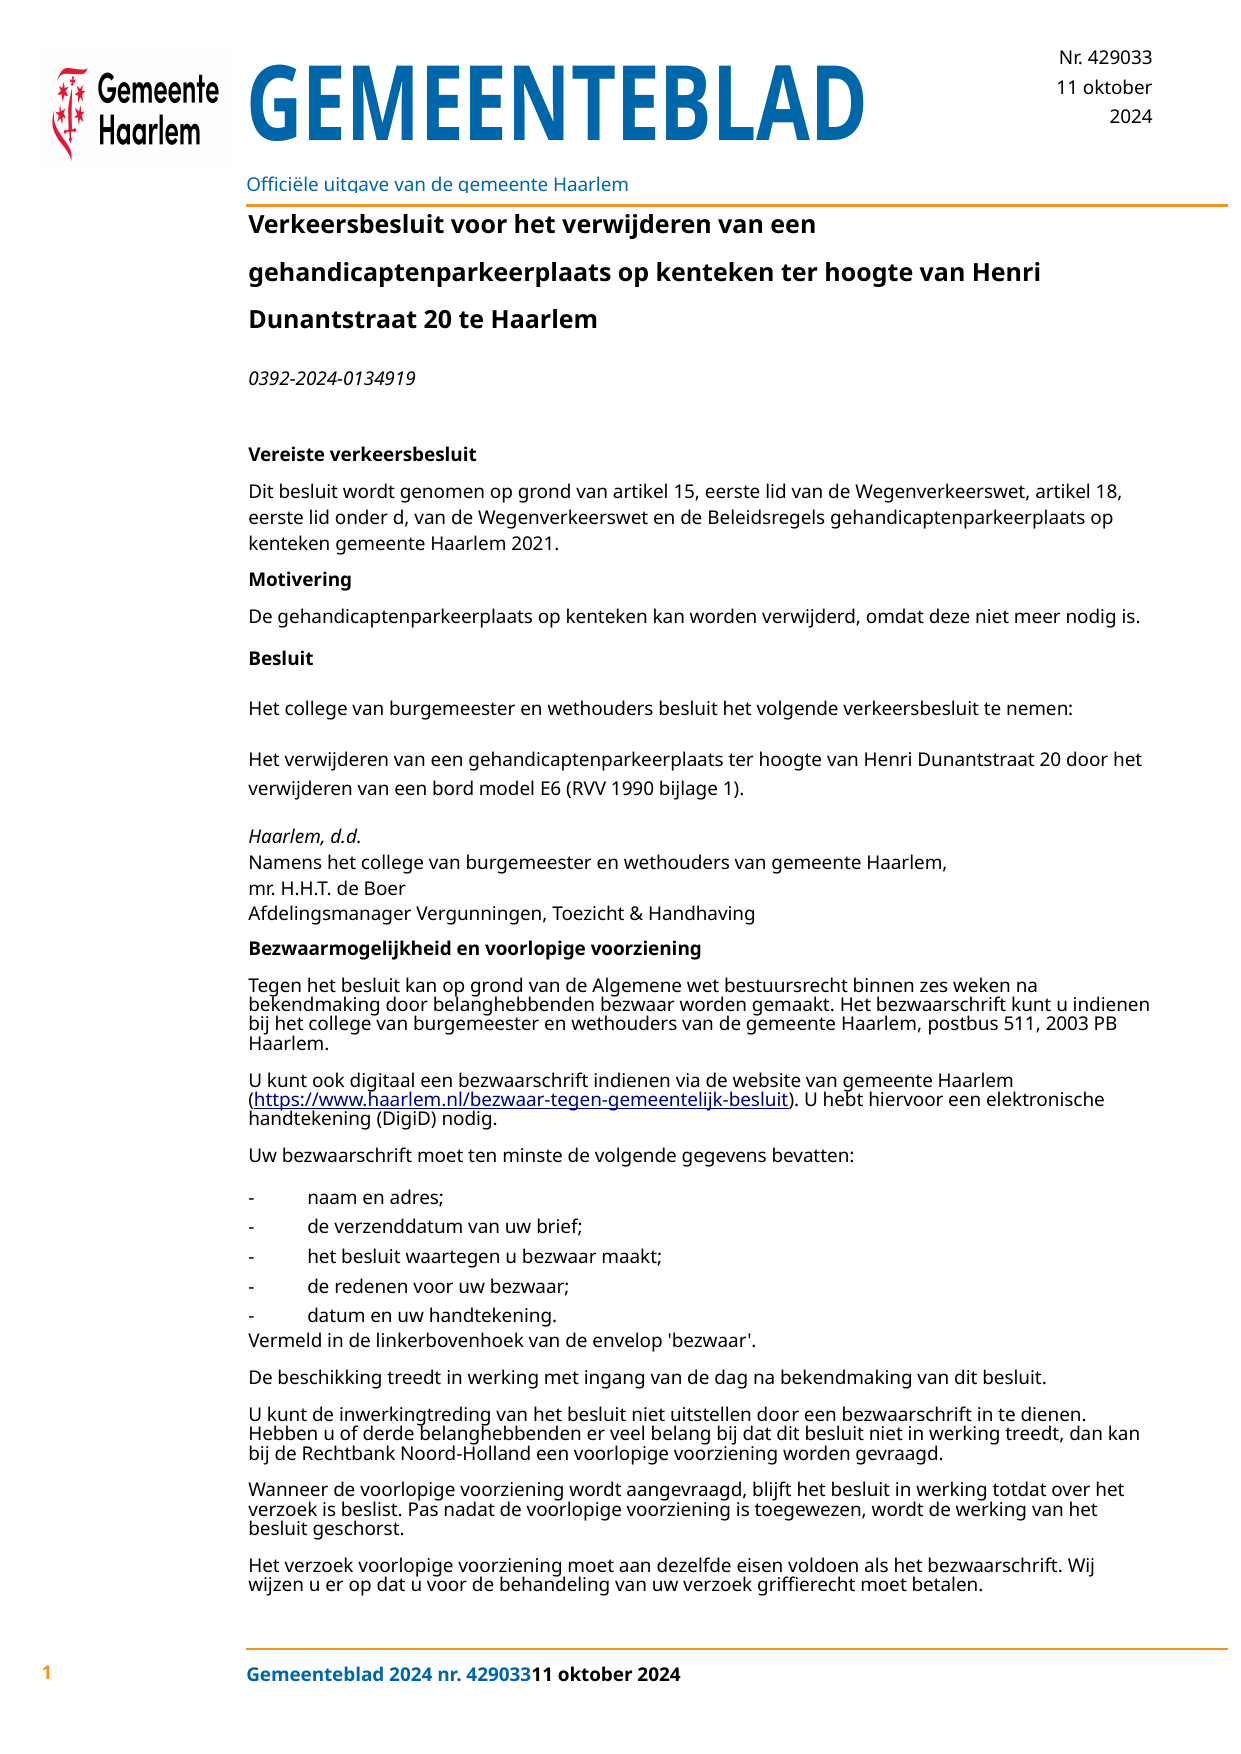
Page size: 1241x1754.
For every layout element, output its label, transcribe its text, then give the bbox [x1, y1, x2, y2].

list datum en uw handtekening. [248, 1302, 1152, 1328]
text 0392-2024-0134919 [248, 366, 1152, 391]
text Afdelingsmanager Vergunningen, Toezicht & Handhaving [248, 900, 1152, 926]
text U kunt de inwerkingtreding van het besluit niet uitstellen door een bezwaarschrift in te dienen. Hebben u of derde belanghebbenden er veel belang bij dat dit besluit niet in werking treedt, dan kan bij de Rechtbank Noord-Holland een voorlopige voorziening worden gevraagd. [248, 1406, 1152, 1464]
text Het verwijderen van een gehandicaptenparkeerplaats ter hoogte van Henri Dunantstraat 20 door het verwijderen van een bord model E6 (RVV 1990 bijlage 1). [248, 746, 1152, 801]
text Namens het college van burgemeester en wethouders van gemeente Haarlem, [248, 849, 1152, 875]
text Motivering [248, 566, 1152, 592]
text U kunt ook digitaal een bezwaarschrift indienen via de website van gemeente Haarlem (https://www.haarlem.nl/bezwaar-tegen-gemeentelijk-besluit). U hebt hiervoor een elektronische handtekening (DigiD) nodig. [248, 1072, 1152, 1129]
list de verzenddatum van uw brief; [248, 1214, 1152, 1239]
list naam en adres; [248, 1184, 1152, 1210]
text Tegen het besluit kan op grond van de Algemene wet bestuursrecht binnen zes weken na bekendmaking door belanghebbenden bezwaar worden gemaakt. Het bezwaarschrift kunt u indienen bij het college van burgemeester en wethouders van de gemeente Haarlem, postbus 511, 2003 PB Haarlem. [248, 977, 1152, 1054]
text Wanneer de voorlopige voorziening wordt aangevraagd, blijft het besluit in werking totdat over het verzoek is beslist. Pas nadat de voorlopige voorziening is toegewezen, wordt de werking van het besluit geschorst. [248, 1481, 1152, 1539]
text Verkeersbesluit voor het verwijderen van een gehandicaptenparkeerplaats op kenteken ter hoogte van Henri Dunantstraat 20 te Haarlem [248, 207, 1152, 336]
text Het verzoek voorlopige voorziening moet aan dezelfde eisen voldoen als het bezwaarschrift. Wij wijzen u er op dat u voor de behandeling van uw verzoek griffierecht moet betalen. [248, 1557, 1152, 1596]
text Besluit [248, 645, 1152, 671]
text De beschikking treedt in werking met ingang van de dag na bekendmaking van dit besluit. [248, 1369, 1152, 1388]
text Bezwaarmogelijkheid en voorlopige voorziening [248, 940, 1152, 959]
text Het college van burgemeester en wethouders besluit het volgende verkeersbesluit te nemen: [248, 695, 1152, 721]
text De gehandicaptenparkeerplaats op kenteken kan worden verwijderd, omdat deze niet meer nodig is. [248, 603, 1152, 629]
text Haarlem, d.d. [248, 823, 1152, 849]
text Vermeld in de linkerbovenhoek van de envelop 'bezwaar'. [248, 1332, 1152, 1351]
text Uw bezwaarschrift moet ten minste de volgende gegevens bevatten: [248, 1147, 1152, 1166]
list het besluit waartegen u bezwaar maakt; [248, 1243, 1152, 1269]
picture [41, 47, 231, 172]
text mr. H.H.T. de Boer [248, 875, 1152, 900]
text Dit besluit wordt genomen op grond van artikel 15, eerste lid van de Wegenverkeerswet, artikel 18, eerste lid onder d, van de Wegenverkeerswet en de Beleidsregels gehandicaptenparkeerplaats op kenteken gemeente Haarlem 2021. [248, 478, 1152, 555]
list de redenen voor uw bezwaar; [248, 1273, 1152, 1298]
text Vereiste verkeersbesluit [248, 442, 1152, 467]
